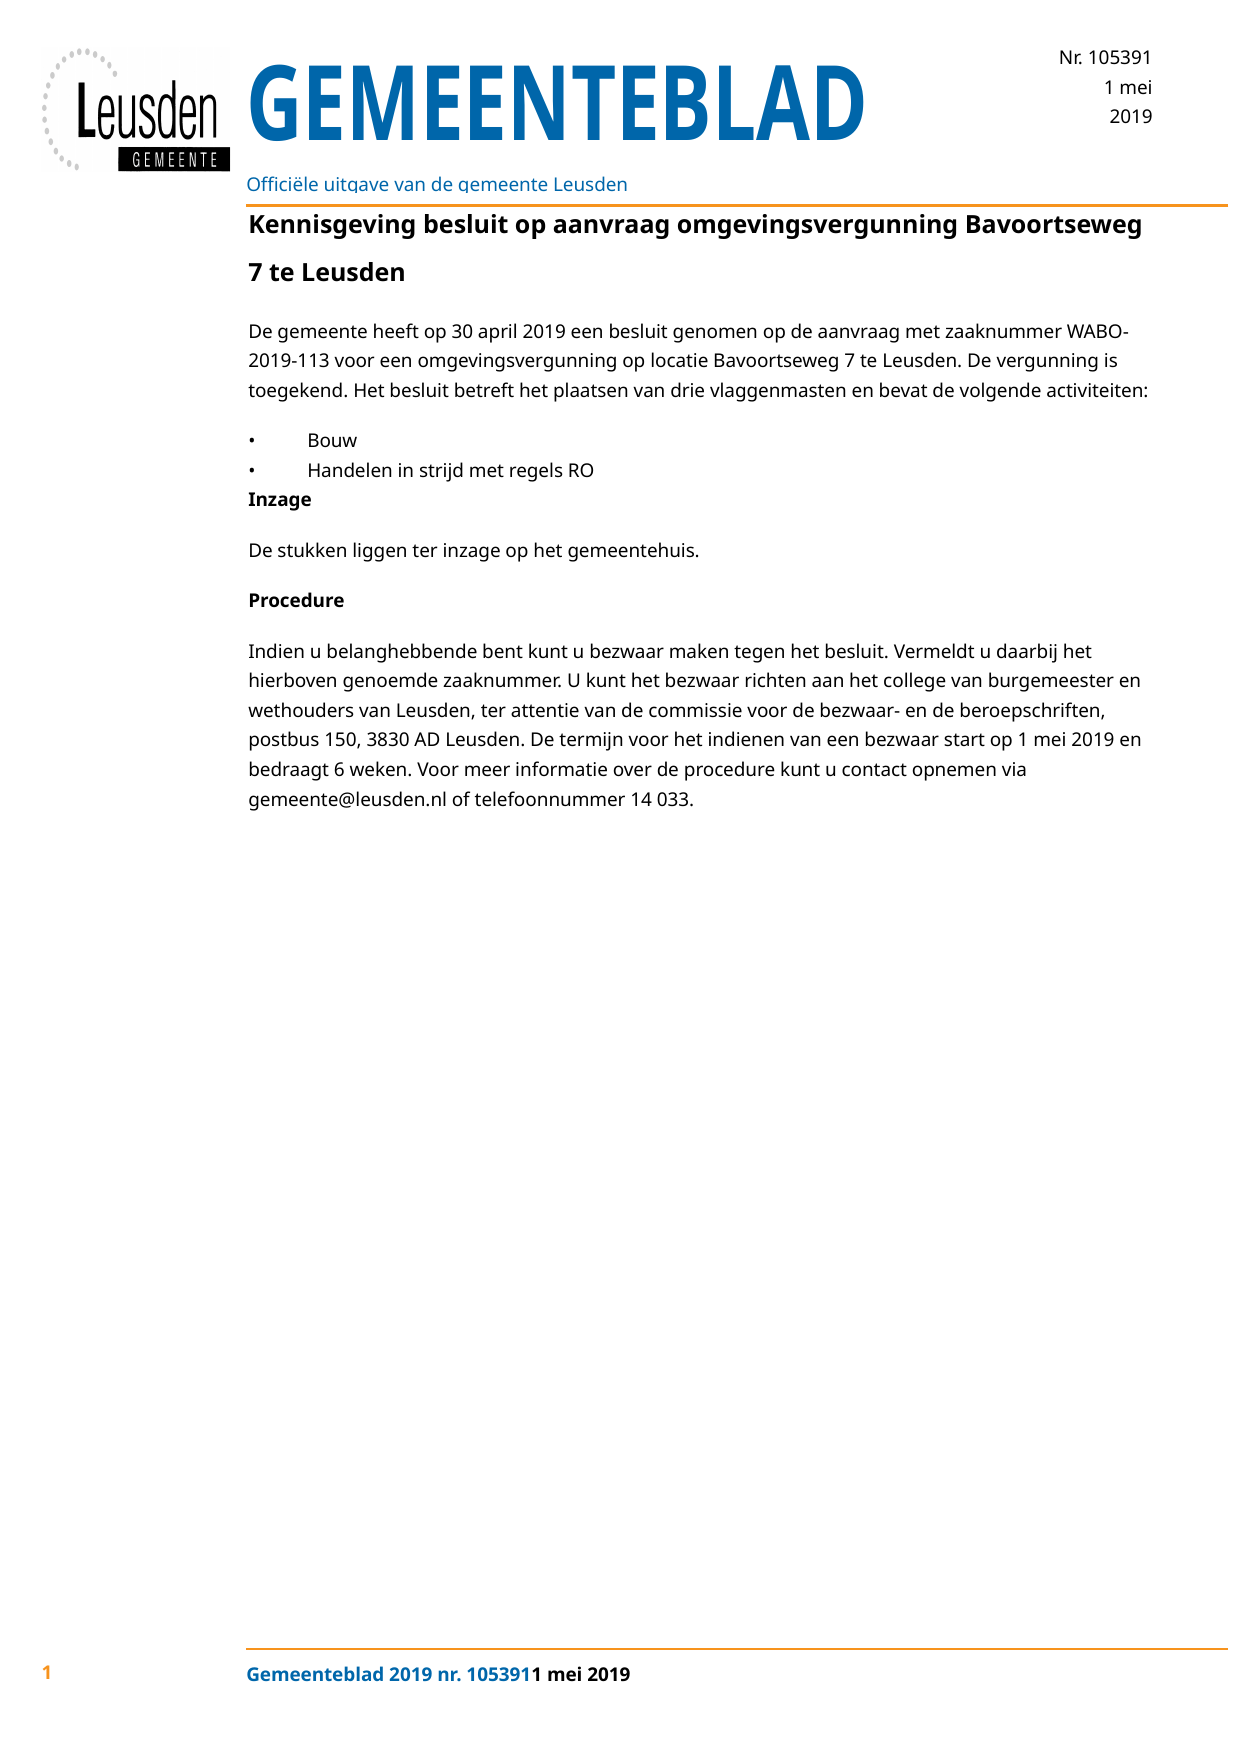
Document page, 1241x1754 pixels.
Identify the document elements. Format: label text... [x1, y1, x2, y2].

text De gemeente heeft op 30 april 2019 een besluit genomen op de aanvraag met zaaknummer WABO-2019-113 voor een omgevingsvergunning op locatie Bavoortseweg 7 te Leusden. De vergunning is toegekend. Het besluit betreft het plaatsen van drie vlaggenmasten en bevat de volgende activiteiten: [248, 318, 1152, 403]
picture [41, 47, 231, 172]
text Procedure [248, 587, 1152, 613]
text Inzage [248, 487, 1152, 512]
list Bouw [248, 427, 1152, 453]
text De stukken liggen ter inzage op het gemeentehuis. [248, 537, 1152, 563]
text Kennisgeving besluit op aanvraag omgevingsvergunning Bavoortseweg 7 te Leusden [248, 207, 1152, 288]
list Handelen in strijd met regels RO [248, 457, 1152, 483]
text Indien u belanghebbende bent kunt u bezwaar maken tegen het besluit. Vermeldt u daarbij het hierboven genoemde zaaknummer. U kunt het bezwaar richten aan het college van burgemeester en wethouders van Leusden, ter attentie van de commissie voor de bezwaar- en de beroepschriften, postbus 150, 3830 AD Leusden. De termijn voor het indienen van een bezwaar start op 1 mei 2019 en bedraagt 6 weken. Voor meer informatie over de procedure kunt u contact opnemen via gemeente@leusden.nl of telefoonnummer 14 033. [248, 638, 1152, 812]
